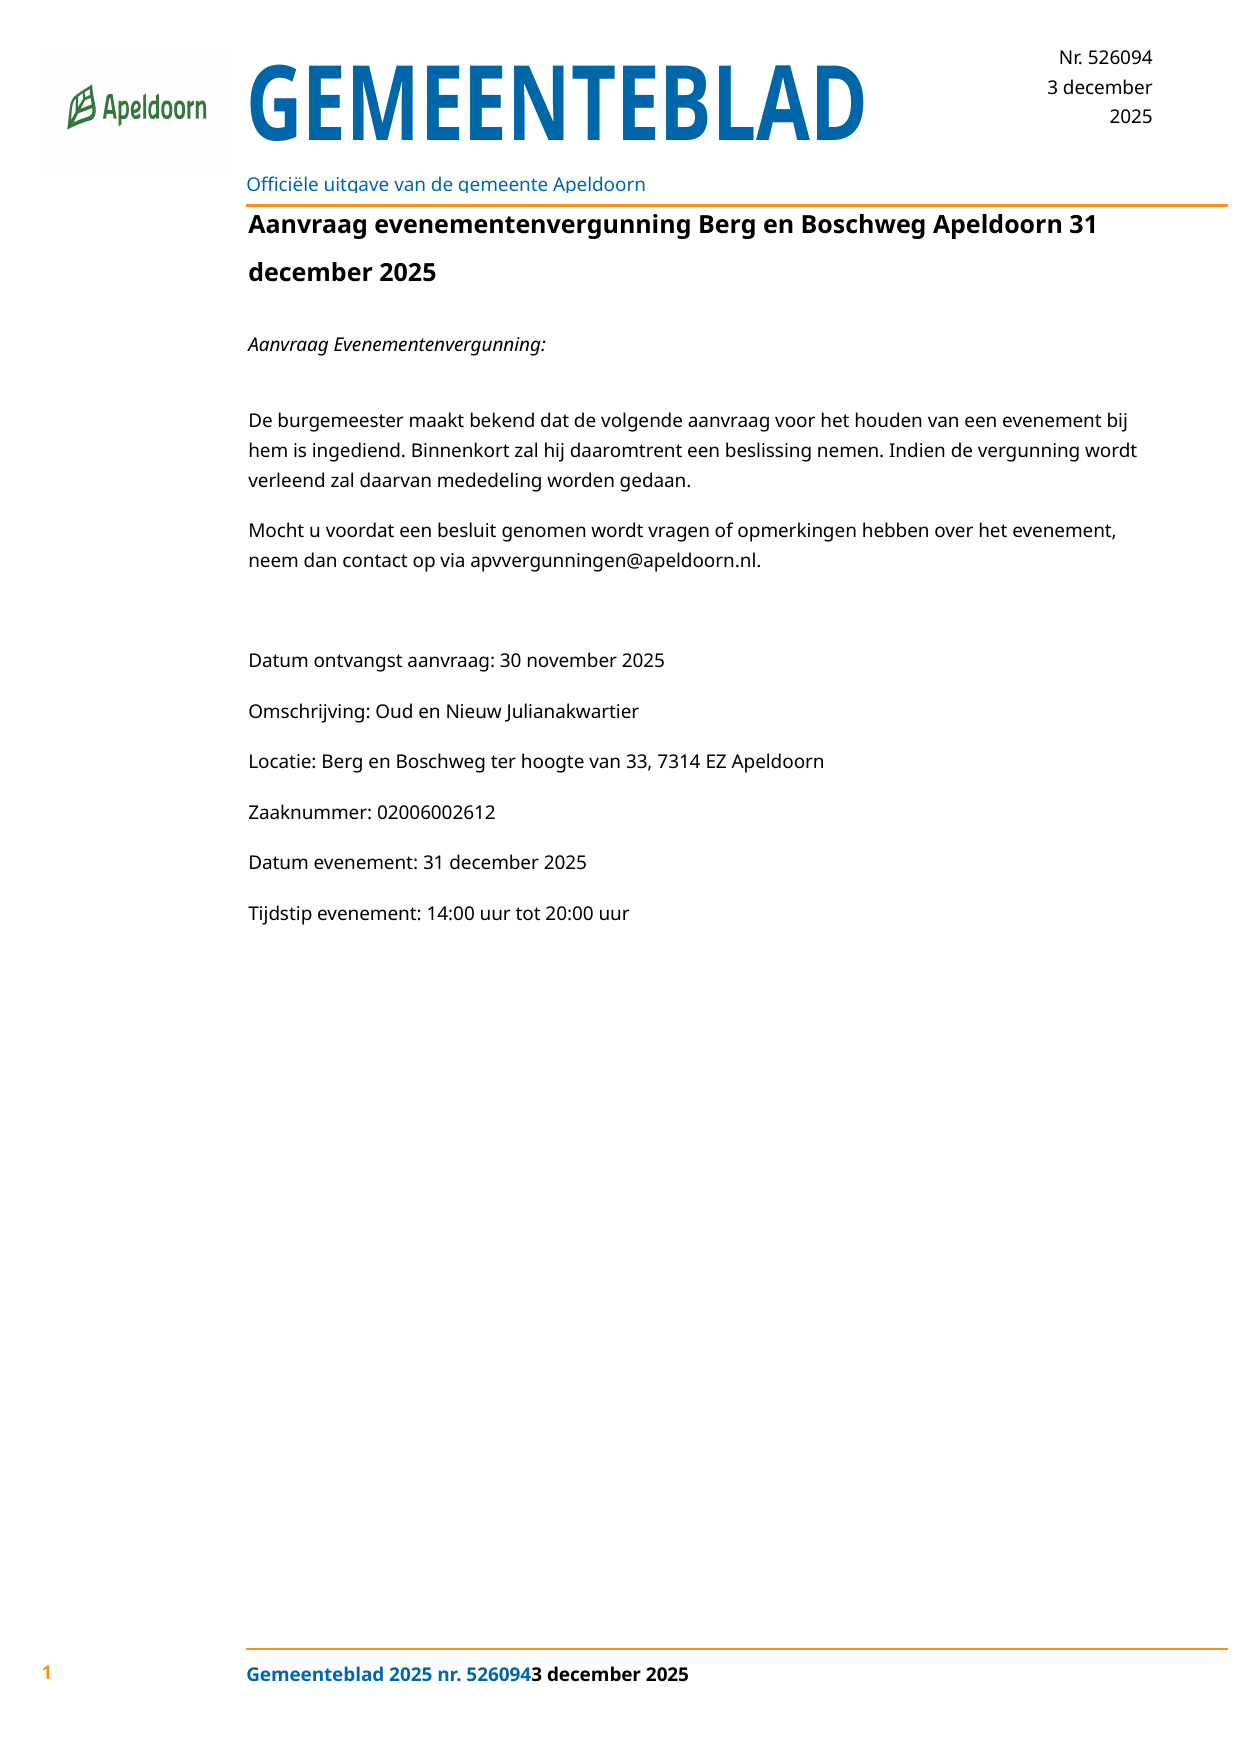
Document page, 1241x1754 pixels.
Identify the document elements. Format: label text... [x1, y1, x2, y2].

text Datum ontvangst aanvraag: 30 november 2025 [248, 648, 1152, 673]
text Mocht u voordat een besluit genomen wordt vragen of opmerkingen hebben over het evenement, neem dan contact op via apvvergunningen@apeldoorn.nl. [248, 517, 1152, 572]
picture [41, 47, 231, 172]
text Omschrijving: Oud en Nieuw Julianakwartier [248, 698, 1152, 724]
text Zaaknummer: 02006002612 [248, 799, 1152, 824]
text De burgemeester maakt bekend dat de volgende aanvraag voor het houden van een evenement bij hem is ingediend. Binnenkort zal hij daaromtrent een beslissing nemen. Indien de vergunning wordt verleend zal daarvan mededeling worden gedaan. [248, 408, 1152, 492]
text Aanvraag evenementenvergunning Berg en Boschweg Apeldoorn 31 december 2025 [248, 207, 1152, 288]
text Datum evenement: 31 december 2025 [248, 849, 1152, 875]
text Tijdstip evenement: 14:00 uur tot 20:00 uur [248, 900, 1152, 925]
text Locatie: Berg en Boschweg ter hoogte van 33, 7314 EZ Apeldoorn [248, 748, 1152, 774]
text Aanvraag Evenementenvergunning: [248, 331, 1152, 357]
